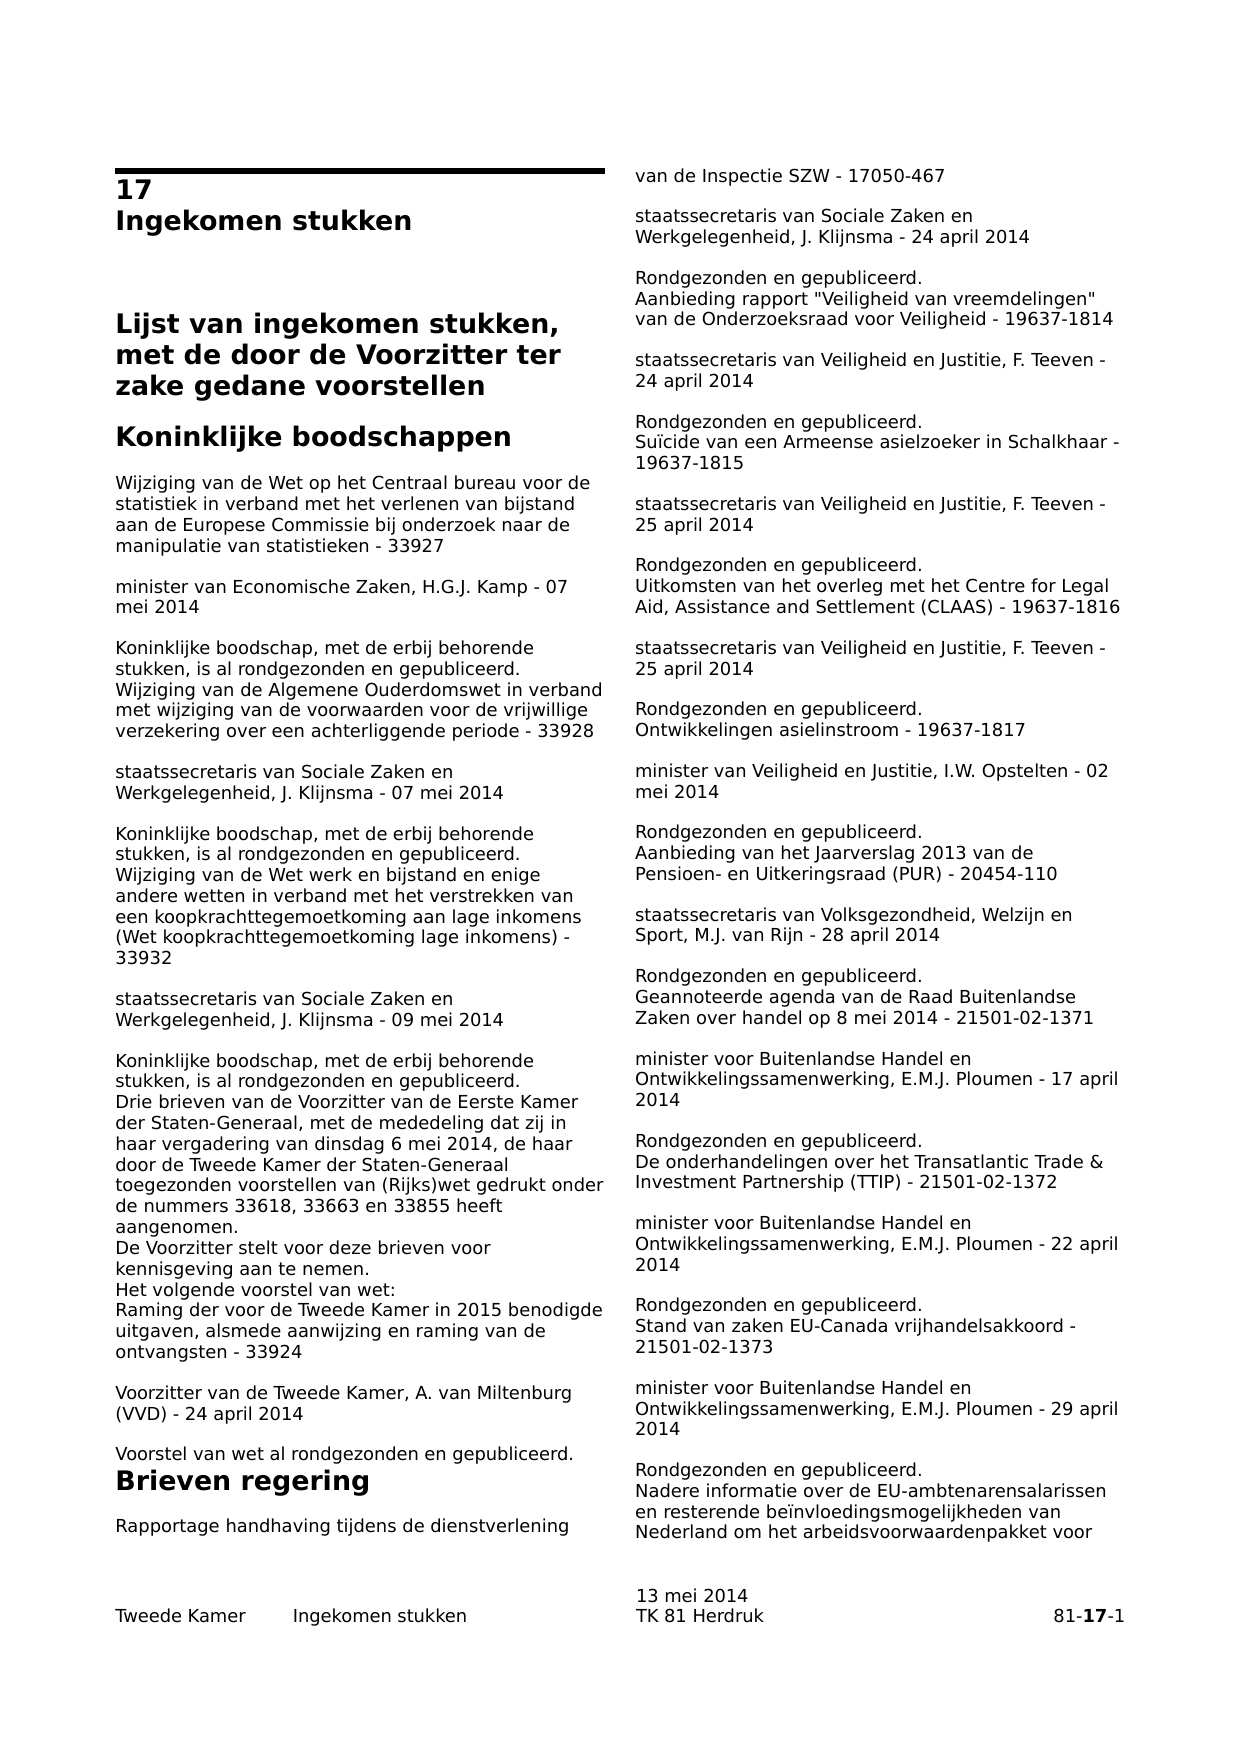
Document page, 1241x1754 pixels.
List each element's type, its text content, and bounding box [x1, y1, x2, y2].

text Aanbieding van het Jaarverslag 2013 van de Pensioen- en Uitkeringsraad (PUR) - 20454-110 [635, 843, 1125, 884]
text Wijziging van de Algemene Ouderdomswet in verband met wijziging van de voorwaarden voor de vrijwillige verzekering over een achterliggende periode - 33928 [115, 679, 605, 742]
text staatssecretaris van Volksgezondheid, Welzijn en Sport, M.J. van Rijn - 28 april 2014 [635, 904, 1125, 946]
text minister voor Buitenlandse Handel en Ontwikkelingssamenwerking, E.M.J. Ploumen - 22 april 2014 [635, 1213, 1125, 1275]
text Suïcide van een Armeense asielzoeker in Schalkhaar - 19637-1815 [635, 432, 1125, 474]
title Brieven regering [115, 1465, 605, 1496]
text Koninklijke boodschap, met de erbij behorende stukken, is al rondgezonden en gepubliceerd. [115, 1050, 605, 1092]
text staatssecretaris van Sociale Zaken en Werkgelegenheid, J. Klijnsma - 07 mei 2014 [115, 762, 605, 803]
text staatssecretaris van Veiligheid en Justitie, F. Teeven - 24 april 2014 [635, 350, 1125, 391]
text Wijziging van de Wet werk en bijstand en enige andere wetten in verband met het verstrekken van een koopkrachttegemoetkoming aan lage inkomens (Wet koopkrachttegemoetkoming lage inkomens) - 33932 [115, 865, 605, 969]
text Rondgezonden en gepubliceerd. [635, 822, 1125, 843]
text staatssecretaris van Veiligheid en Justitie, F. Teeven - 25 april 2014 [635, 494, 1125, 535]
text Rondgezonden en gepubliceerd. [635, 1460, 1125, 1481]
text De Voorzitter stelt voor deze brieven voor kennisgeving aan te nemen. [115, 1238, 605, 1279]
text Uitkomsten van het overleg met het Centre for Legal Aid, Assistance and Settlement (CLAAS) - 19637-1816 [635, 576, 1125, 618]
text staatssecretaris van Sociale Zaken en Werkgelegenheid, J. Klijnsma - 09 mei 2014 [115, 989, 605, 1030]
text Koninklijke boodschap, met de erbij behorende stukken, is al rondgezonden en gepubliceerd. [115, 823, 605, 865]
title 17 Ingekomen stukken [115, 174, 605, 237]
text Rondgezonden en gepubliceerd. [635, 966, 1125, 987]
title Koninklijke boodschappen [115, 422, 605, 453]
text Rondgezonden en gepubliceerd. [635, 268, 1125, 288]
text Geannoteerde agenda van de Raad Buitenlandse Zaken over handel op 8 mei 2014 - 21501-02-1371 [635, 987, 1125, 1028]
text Rapportage handhaving tijdens de dienstverlening [115, 1516, 605, 1537]
text Rondgezonden en gepubliceerd. [635, 1131, 1125, 1151]
text Raming der voor de Tweede Kamer in 2015 benodigde uitgaven, alsmede aanwijzing en raming van de ontvangsten - 33924 [115, 1300, 605, 1363]
text Voorstel van wet al rondgezonden en gepubliceerd. [115, 1444, 605, 1465]
text minister van Economische Zaken, H.G.J. Kamp - 07 mei 2014 [115, 576, 605, 618]
text Koninklijke boodschap, met de erbij behorende stukken, is al rondgezonden en gepubliceerd. [115, 638, 605, 679]
text Het volgende voorstel van wet: [115, 1279, 605, 1300]
text Rondgezonden en gepubliceerd. [635, 555, 1125, 576]
text Rondgezonden en gepubliceerd. [635, 699, 1125, 720]
title Lijst van ingekomen stukken, met de door de Voorzitter ter zake gedane voorstellen [115, 308, 605, 402]
text Drie brieven van de Voorzitter van de Eerste Kamer der Staten-Generaal, met de mededeling dat zij in haar vergadering van dinsdag 6 mei 2014, de haar door de Tweede Kamer der Staten-Generaal toegezonden voorstellen van (Rijks)wet gedrukt onder de nummers 33618, 33663 en 33855 heeft aangenomen. [115, 1092, 605, 1238]
text minister voor Buitenlandse Handel en Ontwikkelingssamenwerking, E.M.J. Ploumen - 17 april 2014 [635, 1048, 1125, 1111]
text Stand van zaken EU-Canada vrijhandelsakkoord - 21501-02-1373 [635, 1316, 1125, 1358]
text Nadere informatie over de EU-ambtenarensalarissen en resterende beïnvloedingsmogelijkheden van Nederland om het arbeidsvoorwaardenpakket voor [635, 1481, 1125, 1543]
text Ontwikkelingen asielinstroom - 19637-1817 [635, 720, 1125, 741]
text van de Inspectie SZW - 17050-467 [635, 165, 1125, 186]
text staatssecretaris van Veiligheid en Justitie, F. Teeven - 25 april 2014 [635, 638, 1125, 679]
text Rondgezonden en gepubliceerd. [635, 1295, 1125, 1316]
text Rondgezonden en gepubliceerd. [635, 411, 1125, 432]
text De onderhandelingen over het Transatlantic Trade & Investment Partnership (TTIP) - 21501-02-1372 [635, 1151, 1125, 1193]
text Aanbieding rapport "Veiligheid van vreemdelingen" van de Onderzoeksraad voor Veiligheid - 19637-1814 [635, 288, 1125, 330]
text minister van Veiligheid en Justitie, I.W. Opstelten - 02 mei 2014 [635, 761, 1125, 802]
text minister voor Buitenlandse Handel en Ontwikkelingssamenwerking, E.M.J. Ploumen - 29 april 2014 [635, 1378, 1125, 1440]
text Wijziging van de Wet op het Centraal bureau voor de statistiek in verband met het verlenen van bijstand aan de Europese Commissie bij onderzoek naar de manipulatie van statistieken - 33927 [115, 473, 605, 556]
text staatssecretaris van Sociale Zaken en Werkgelegenheid, J. Klijnsma - 24 april 2014 [635, 206, 1125, 248]
text Voorzitter van de Tweede Kamer, A. van Miltenburg (VVD) - 24 april 2014 [115, 1383, 605, 1424]
